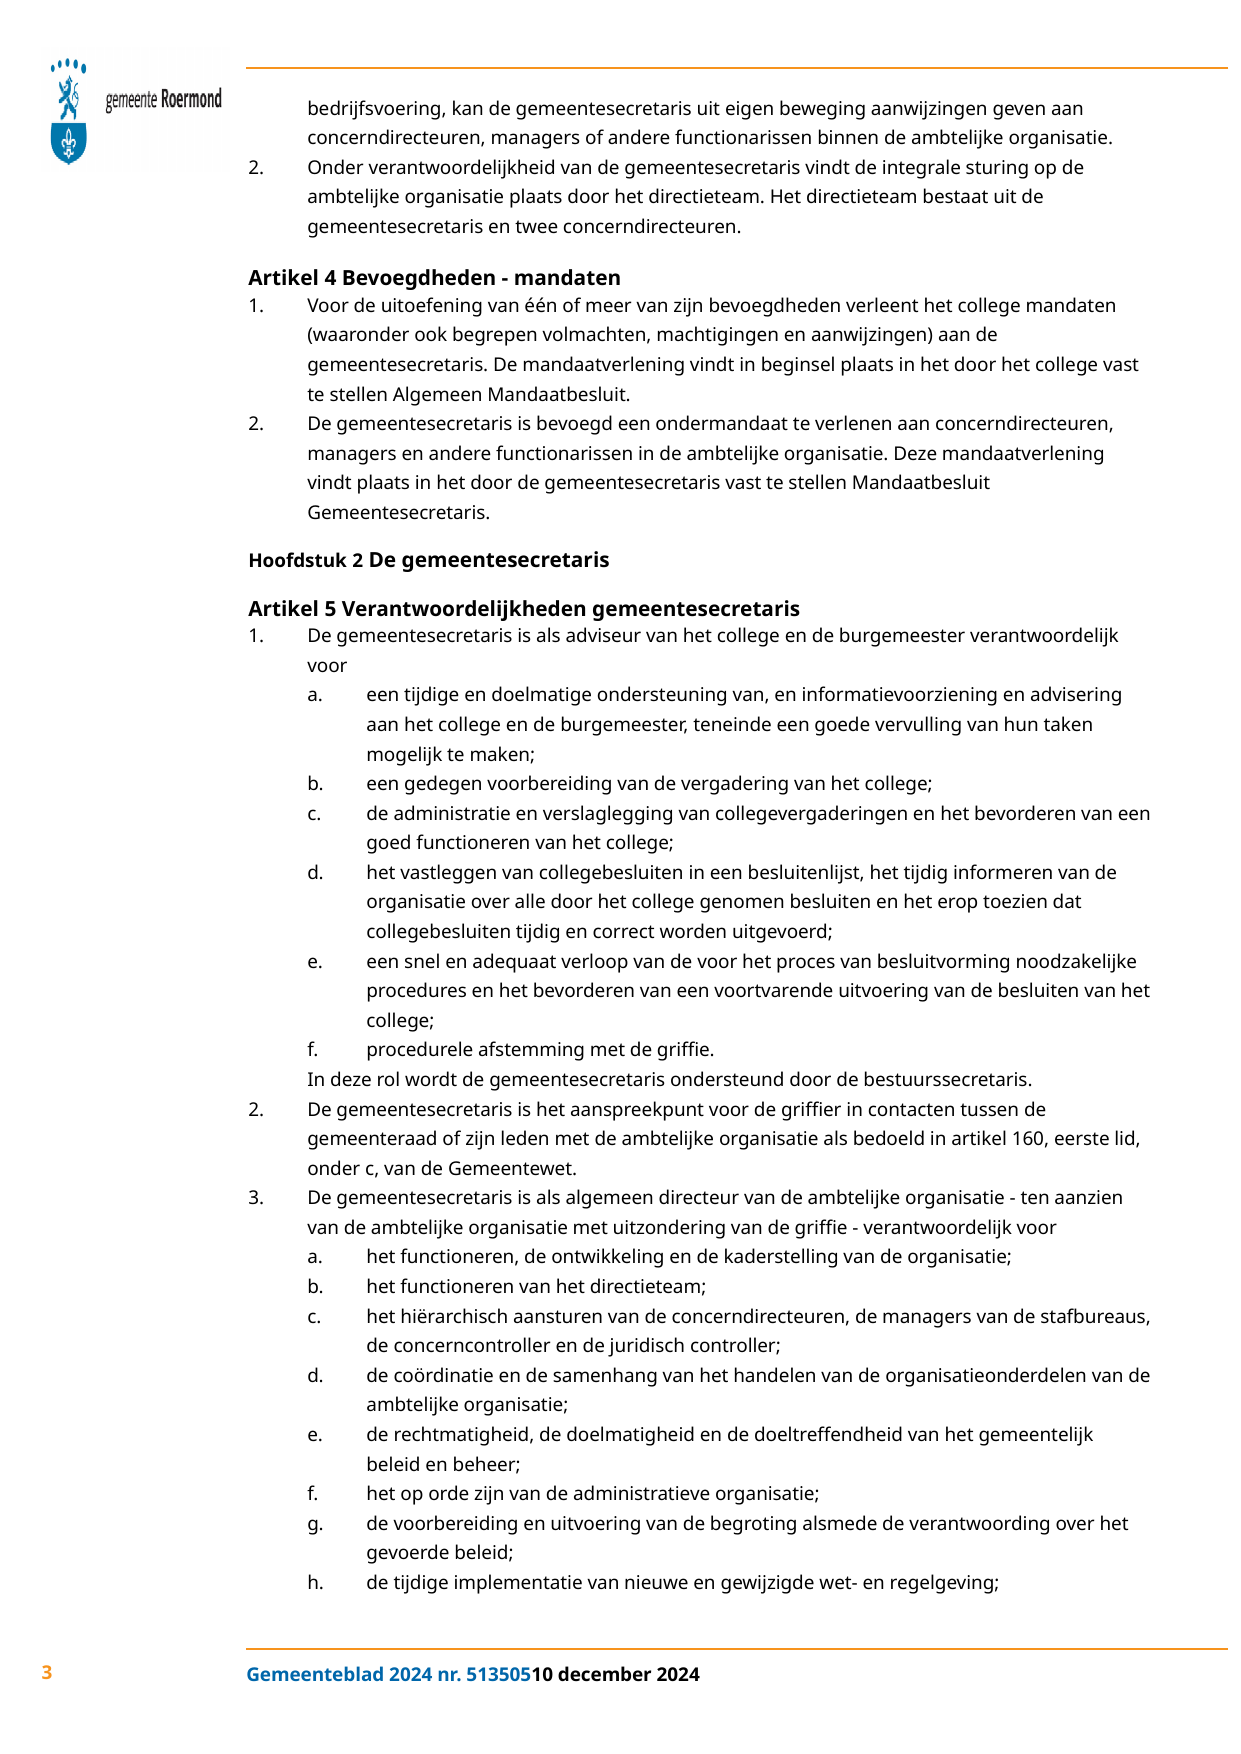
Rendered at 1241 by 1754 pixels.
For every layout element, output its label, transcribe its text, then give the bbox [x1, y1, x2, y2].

list Voor de uitoefening van één of meer van zijn bevoegdheden verleent het college mandaten (waaronder ook begrepen volmachten, machtigingen en aanwijzingen) aan de gemeentesecretaris. De mandaatverlening vindt in beginsel plaats in het door het college vast te stellen Algemeen Mandaatbesluit. [248, 292, 1152, 406]
list De gemeentesecretaris is het aanspreekpunt voor de griffier in contacten tussen de gemeenteraad of zijn leden met de ambtelijke organisatie als bedoeld in artikel 160, eerste lid, onder c, van de Gemeentewet. [248, 1096, 1152, 1181]
list een tijdige en doelmatige ondersteuning van, en informatievoorziening en advisering aan het college en de burgemeester, teneinde een goede vervulling van hun taken mogelijk te maken; [307, 682, 1152, 766]
text Artikel 5 Verantwoordelijkheden gemeentesecretaris [248, 594, 1152, 622]
list procedurele afstemming met de griffie. [307, 1037, 1152, 1062]
list een gedegen voorbereiding van de vergadering van het college; [307, 770, 1152, 796]
list het vastleggen van collegebesluiten in een besluitenlijst, het tijdig informeren van de organisatie over alle door het college genomen besluiten en het erop toezien dat collegebesluiten tijdig en correct worden uitgevoerd; [307, 859, 1152, 944]
list de rechtmatigheid, de doelmatigheid en de doeltreffendheid van het gemeentelijk beleid en beheer; [307, 1421, 1152, 1476]
list de administratie en verslaglegging van collegevergaderingen en het bevorderen van een goed functioneren van het college; [307, 800, 1152, 855]
list Onder verantwoordelijkheid van de gemeentesecretaris vindt de integrale sturing op de ambtelijke organisatie plaats door het directieteam. Het directieteam bestaat uit de gemeentesecretaris en twee concerndirecteuren. [248, 154, 1152, 239]
list de tijdige implementatie van nieuwe en gewijzigde wet- en regelgeving; [307, 1569, 1152, 1595]
list het functioneren van het directieteam; [307, 1273, 1152, 1299]
list de voorbereiding en uitvoering van de begroting alsmede de verantwoording over het gevoerde beleid; [307, 1510, 1152, 1565]
list het functioneren, de ontwikkeling en de kaderstelling van de organisatie; [307, 1244, 1152, 1269]
list bedrijfsvoering, kan de gemeentesecretaris uit eigen beweging aanwijzingen geven aan concerndirecteuren, managers of andere functionarissen binnen de ambtelijke organisatie. [248, 95, 1152, 150]
list het op orde zijn van de administratieve organisatie; [307, 1480, 1152, 1506]
text Hoofdstuk 2 De gemeentesecretaris [248, 545, 1152, 573]
list De gemeentesecretaris is als algemeen directeur van de ambtelijke organisatie - ten aanzien van de ambtelijke organisatie met uitzondering van de griffie - verantwoordelijk voor [248, 1184, 1152, 1240]
list In deze rol wordt de gemeentesecretaris ondersteund door de bestuurssecretaris. [248, 1066, 1152, 1092]
text Artikel 4 Bevoegdheden - mandaten [248, 263, 1152, 292]
list De gemeentesecretaris is bevoegd een ondermandaat te verlenen aan concerndirecteuren, managers en andere functionarissen in de ambtelijke organisatie. Deze mandaatverlening vindt plaats in het door de gemeentesecretaris vast te stellen Mandaatbesluit Gemeentesecretaris. [248, 410, 1152, 525]
list het hiërarchisch aansturen van de concerndirecteuren, de managers van de stafbureaus, de concerncontroller en de juridisch controller; [307, 1303, 1152, 1358]
list een snel en adequaat verloop van de voor het proces van besluitvorming noodzakelijke procedures en het bevorderen van een voortvarende uitvoering van de besluiten van het college; [307, 948, 1152, 1033]
list de coördinatie en de samenhang van het handelen van de organisatieonderdelen van de ambtelijke organisatie; [307, 1362, 1152, 1417]
picture [41, 47, 231, 172]
list De gemeentesecretaris is als adviseur van het college en de burgemeester verantwoordelijk voor [248, 622, 1152, 678]
